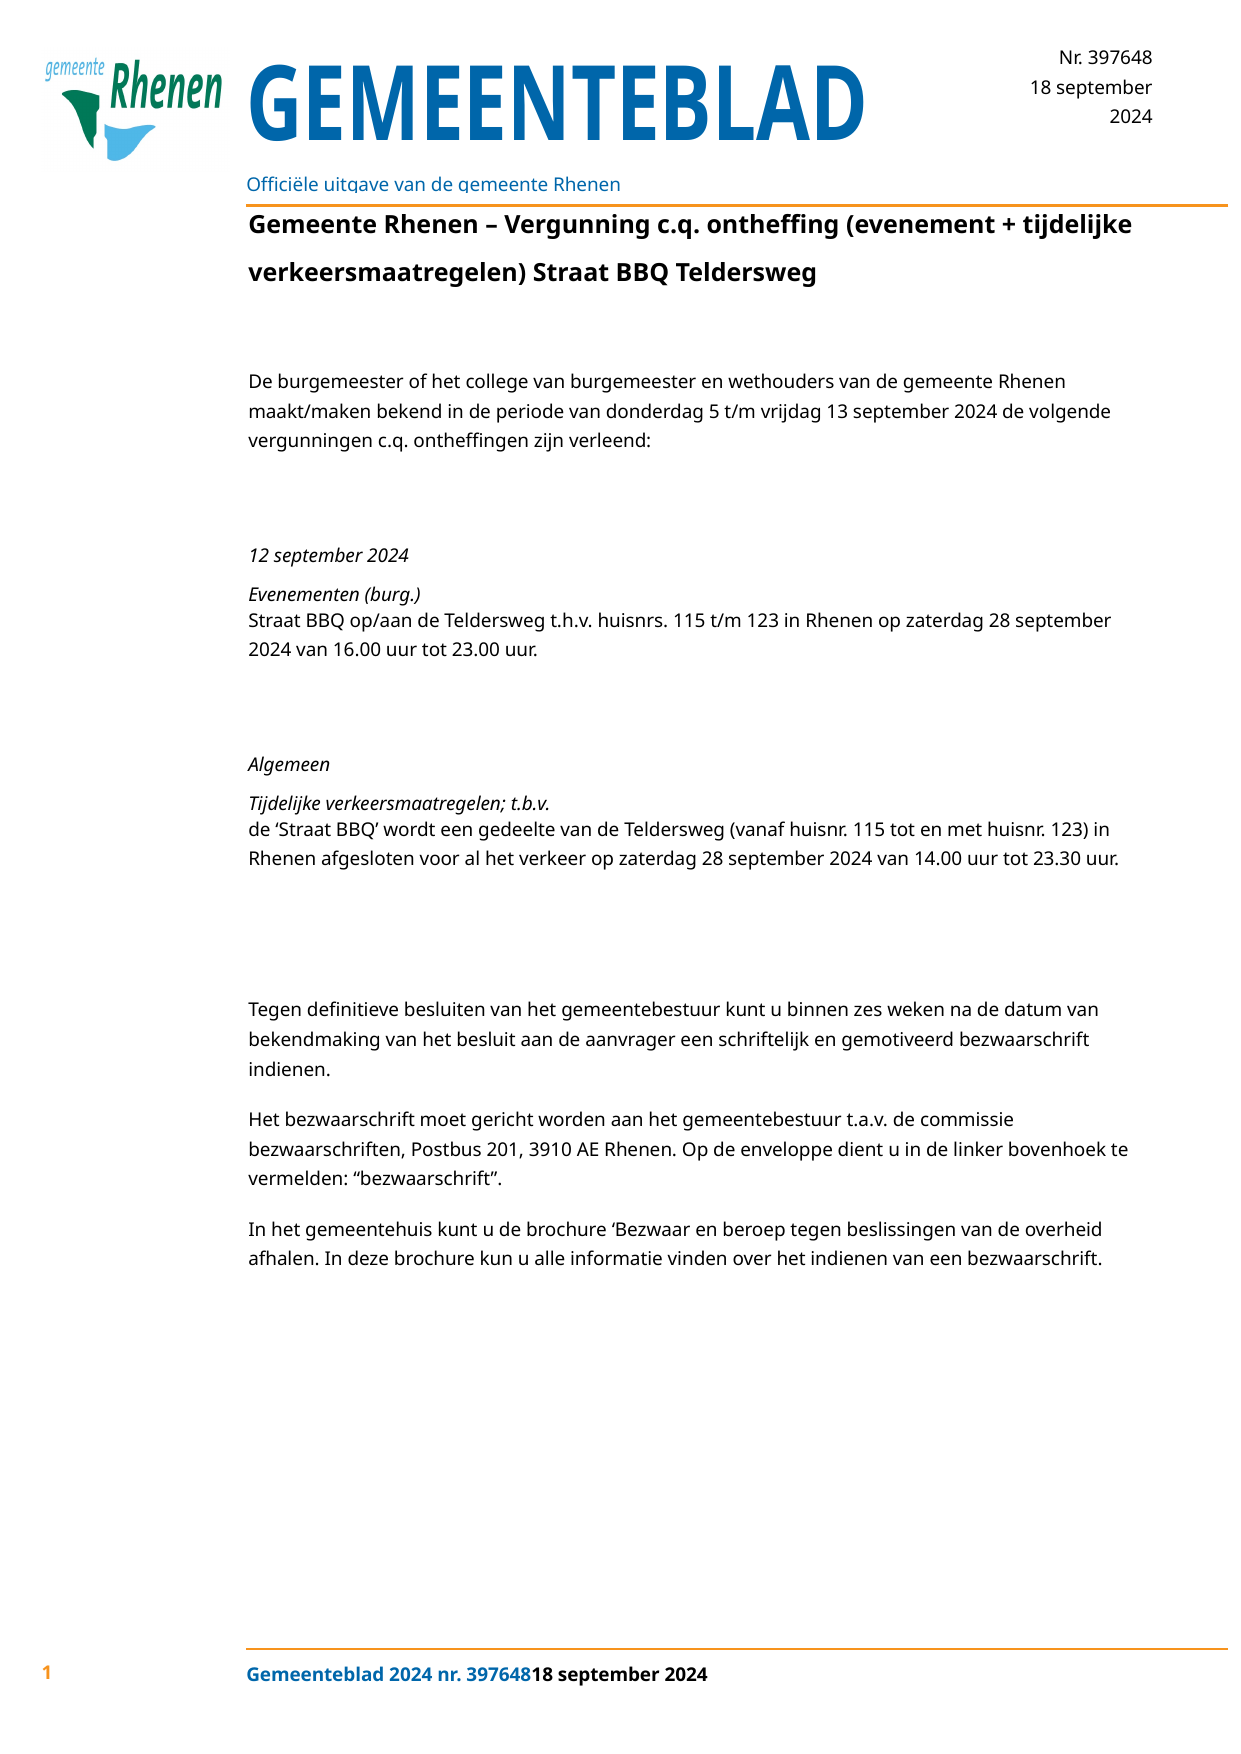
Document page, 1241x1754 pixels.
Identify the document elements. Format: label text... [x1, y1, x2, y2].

text 12 september 2024 [248, 542, 1152, 568]
text Tegen definitieve besluiten van het gemeentebestuur kunt u binnen zes weken na de datum van bekendmaking van het besluit aan de aanvrager een schriftelijk en gemotiveerd bezwaarschrift indienen. [248, 997, 1152, 1082]
text In het gemeentehuis kunt u de brochure ‘Bezwaar en beroep tegen beslissingen van de overheid afhalen. In deze brochure kun u alle informatie vinden over het indienen van een bezwaarschrift. [248, 1216, 1152, 1271]
text Straat BBQ op/aan de Teldersweg t.h.v. huisnrs. 115 t/m 123 in Rhenen op zaterdag 28 september 2024 van 16.00 uur tot 23.00 uur. [248, 607, 1152, 662]
text Evenementen (burg.) [248, 581, 1152, 607]
text Algemeen [248, 751, 1152, 777]
text de ‘Straat BBQ’ wordt een gedeelte van de Teldersweg (vanaf huisnr. 115 tot en met huisnr. 123) in Rhenen afgesloten voor al het verkeer op zaterdag 28 september 2024 van 14.00 uur tot 23.30 uur. [248, 816, 1152, 871]
text Het bezwaarschrift moet gericht worden aan het gemeentebestuur t.a.v. de commissie bezwaarschriften, Postbus 201, 3910 AE Rhenen. Op de enveloppe dient u in de linker bovenhoek te vermelden: “bezwaarschrift”. [248, 1106, 1152, 1191]
picture [41, 47, 231, 172]
text De burgemeester of het college van burgemeester en wethouders van de gemeente Rhenen maakt/maken bekend in de periode van donderdag 5 t/m vrijdag 13 september 2024 de volgende vergunningen c.q. ontheffingen zijn verleend: [248, 368, 1152, 453]
text Gemeente Rhenen – Vergunning c.q. ontheffing (evenement + tijdelijke verkeersmaatregelen) Straat BBQ Teldersweg [248, 207, 1152, 288]
text Tijdelijke verkeersmaatregelen; t.b.v. [248, 790, 1152, 816]
